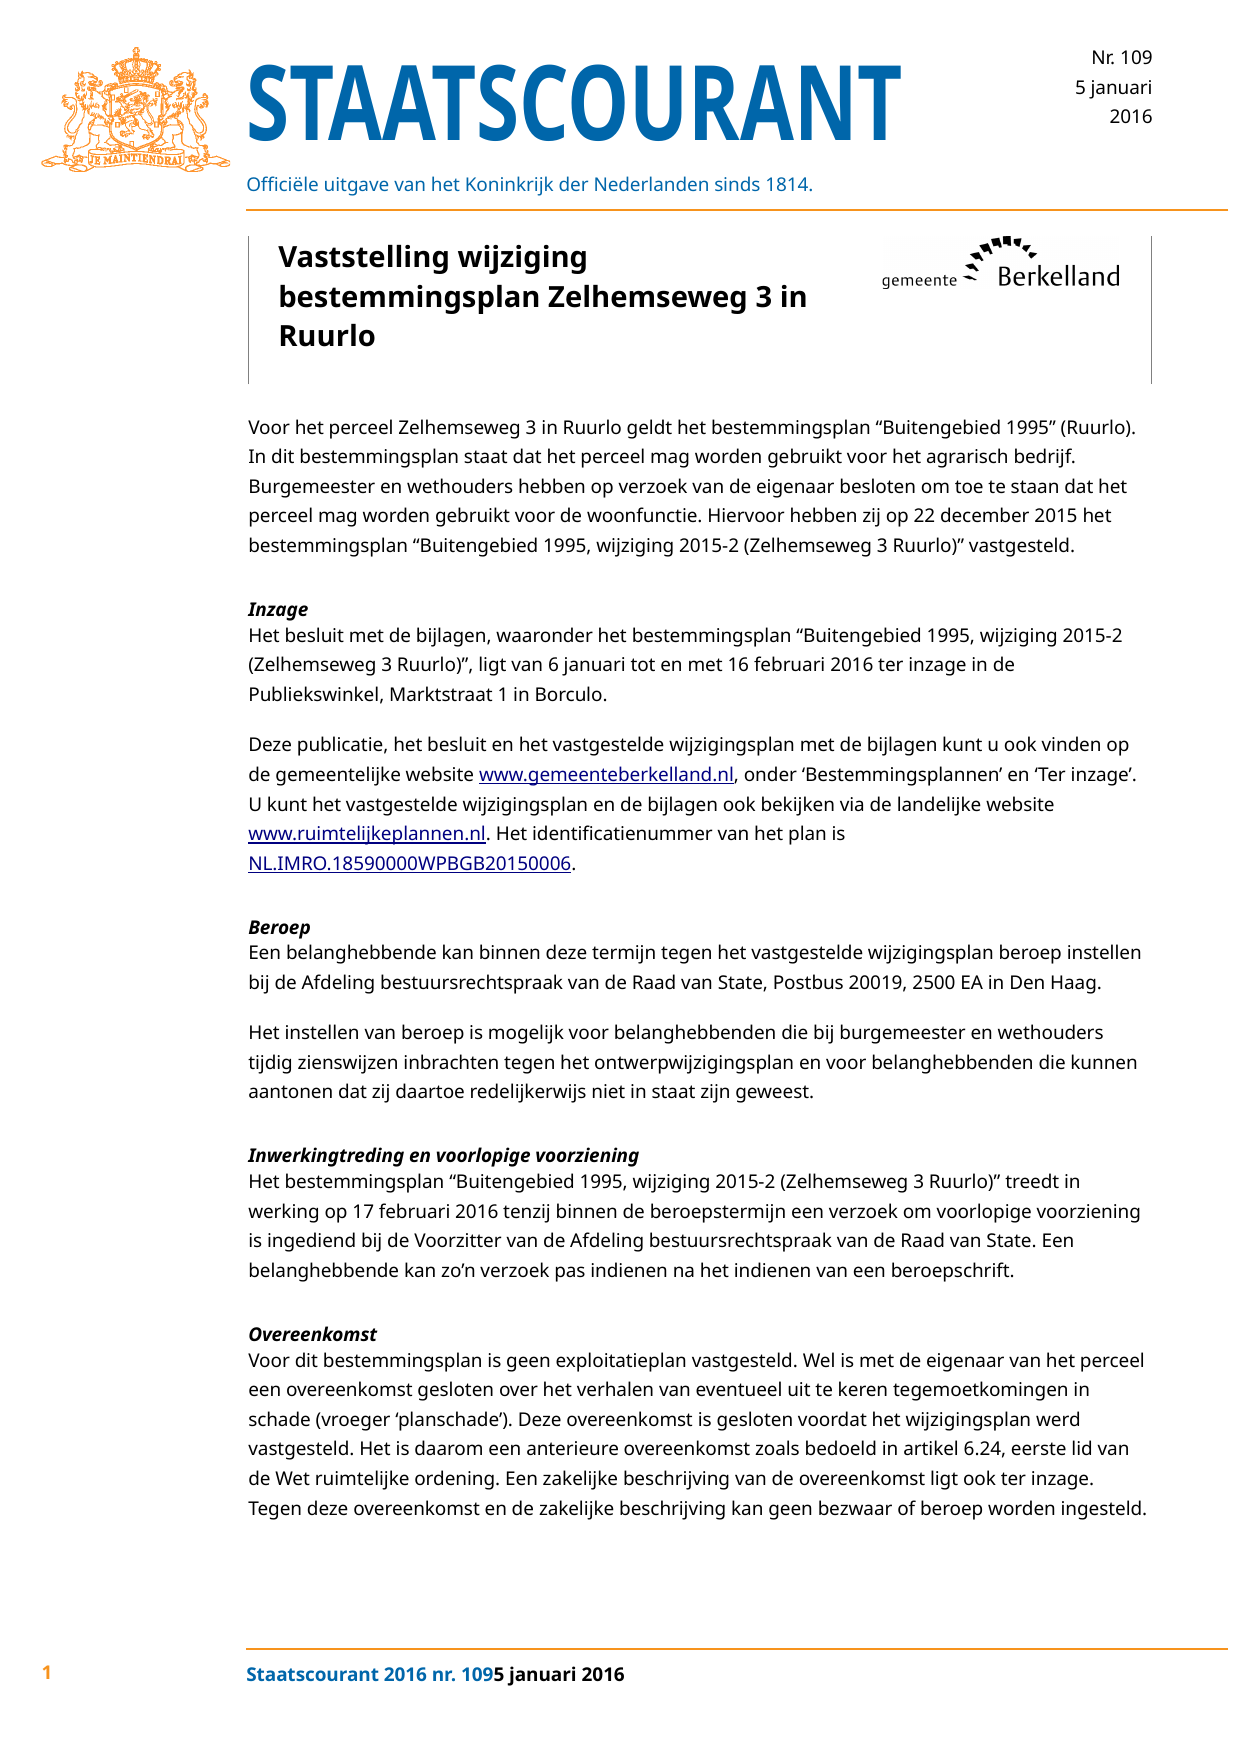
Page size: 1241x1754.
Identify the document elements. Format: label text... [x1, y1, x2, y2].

picture [882, 236, 1119, 289]
text Een belanghebbende kan binnen deze termijn tegen het vastgestelde wijzigingsplan beroep instellen bij de Afdeling bestuursrechtspraak van de Raad van State, Postbus 20019, 2500 EA in Den Haag. [248, 939, 1152, 995]
text Voor het perceel Zelhemseweg 3 in Ruurlo geldt het bestemmingsplan “Buitengebied 1995” (Ruurlo). In dit bestemmingsplan staat dat het perceel mag worden gebruikt voor het agrarisch bedrijf. Burgemeester en wethouders hebben op verzoek van de eigenaar besloten om toe te staan dat het perceel mag worden gebruikt voor de woonfunctie. Hiervoor hebben zij op 22 december 2015 het bestemmingsplan “Buitengebied 1995, wijziging 2015-2 (Zelhemseweg 3 Ruurlo)” vastgesteld. [248, 414, 1152, 558]
table_header [850, 236, 1151, 384]
text Beroep [248, 914, 1152, 939]
text Deze publicatie, het besluit en het vastgestelde wijzigingsplan met de bijlagen kunt u ook vinden op de gemeentelijke website www.gemeenteberkelland.nl, onder ‘Bestemmingsplannen’ en ‘Ter inzage’. U kunt het vastgestelde wijzigingsplan en de bijlagen ook bekijken via de landelijke website www.ruimtelijkeplannen.nl. Het identificatienummer van het plan is NL.IMRO.18590000WPBGB20150006. [248, 732, 1152, 876]
text Inzage [248, 596, 1152, 622]
picture [41, 47, 231, 172]
text Het instellen van beroep is mogelijk voor belanghebbenden die bij burgemeester en wethouders tijdig zienswijzen inbrachten tegen het ontwerpwijzigingsplan en voor belanghebbenden die kunnen aantonen dat zij daartoe redelijkerwijs niet in staat zijn geweest. [248, 1019, 1152, 1104]
text Overeenkomst [248, 1321, 1152, 1347]
text Het bestemmingsplan “Buitengebied 1995, wijziging 2015-2 (Zelhemseweg 3 Ruurlo)” treedt in werking op 17 februari 2016 tenzij binnen de beroepstermijn een verzoek om voorlopige voorziening is ingediend bij de Voorzitter van de Afdeling bestuursrechtspraak van de Raad van State. Een belanghebbende kan zo’n verzoek pas indienen na het indienen van een beroepschrift. [248, 1168, 1152, 1283]
text Het besluit met de bijlagen, waaronder het bestemmingsplan “Buitengebied 1995, wijziging 2015-2 (Zelhemseweg 3 Ruurlo)”, ligt van 6 januari tot en met 16 februari 2016 ter inzage in de Publiekswinkel, Marktstraat 1 in Borculo. [248, 622, 1152, 707]
text Inwerkingtreding en voorlopige voorziening [248, 1143, 1152, 1168]
table_header Vaststelling wijziging bestemmingsplan Zelhemseweg 3 in Ruurlo [249, 236, 850, 384]
text Voor dit bestemmingsplan is geen exploitatieplan vastgesteld. Wel is met de eigenaar van het perceel een overeenkomst gesloten over het verhalen van eventueel uit te keren tegemoetkomingen in schade (vroeger ‘planschade’). Deze overeenkomst is gesloten voordat het wijzigingsplan werd vastgesteld. Het is daarom een anterieure overeenkomst zoals bedoeld in artikel 6.24, eerste lid van de Wet ruimtelijke ordening. Een zakelijke beschrijving van de overeenkomst ligt ook ter inzage. Tegen deze overeenkomst en de zakelijke beschrijving kan geen bezwaar of beroep worden ingesteld. [248, 1347, 1152, 1521]
